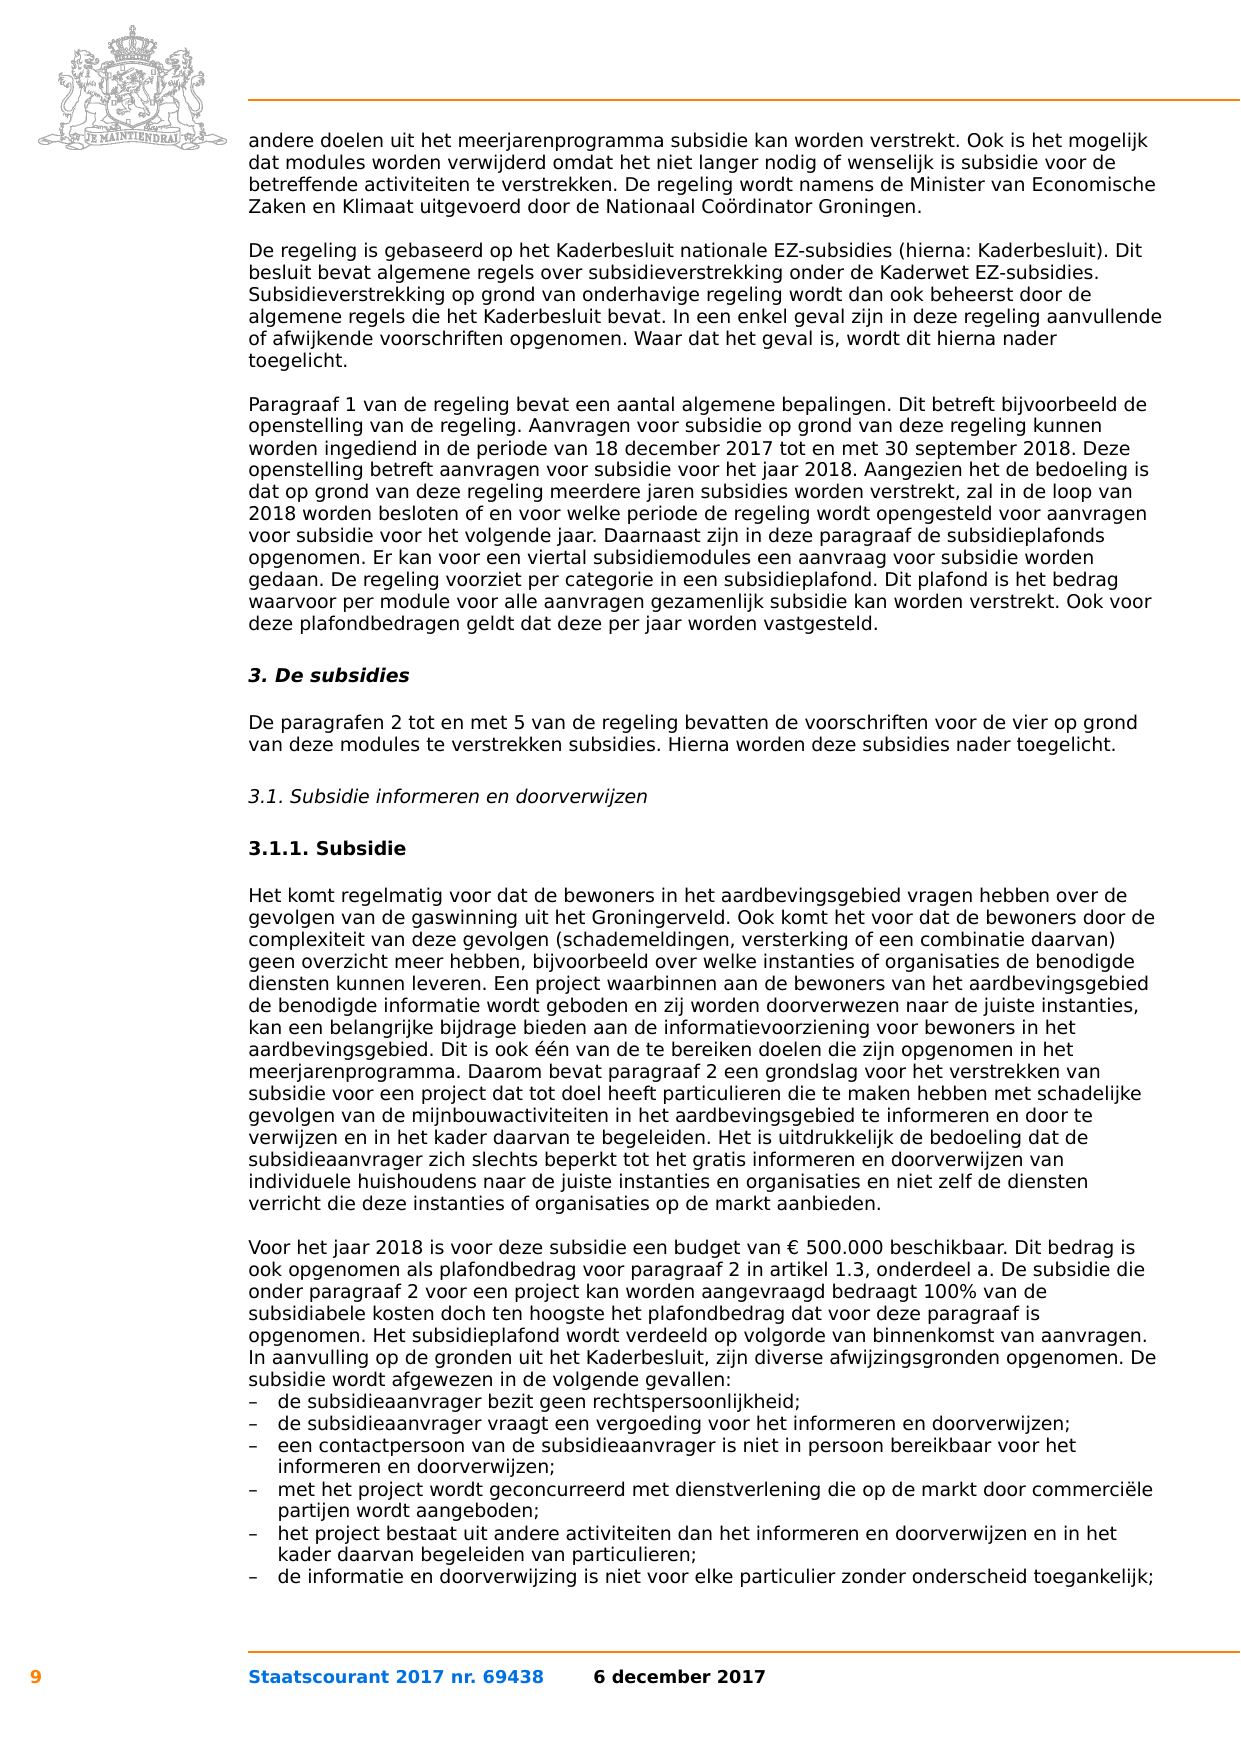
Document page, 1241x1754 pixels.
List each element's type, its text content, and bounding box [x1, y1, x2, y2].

subtitle 3.1.1. Subsidie [248, 838, 1163, 860]
text – een contactpersoon van de subsidieaanvrager is niet in persoon bereikbaar voor het informeren en doorverwijzen; [248, 1434, 1163, 1478]
text – het project bestaat uit andere activiteiten dan het informeren en doorverwijzen en in het kader daarvan begeleiden van particulieren; [248, 1522, 1163, 1566]
text Voor het jaar 2018 is voor deze subsidie een budget van € 500.000 beschikbaar. Dit bedrag is ook opgenomen als plafondbedrag voor paragraaf 2 in artikel 1.3, onderdeel a. De subsidie die onder paragraaf 2 voor een project kan worden aangevraagd bedraagt 100% van de subsidiabele kosten doch ten hoogste het plafondbedrag dat voor deze paragraaf is opgenomen. Het subsidieplafond wordt verdeeld op volgorde van binnenkomst van aanvragen. [248, 1237, 1163, 1347]
text De regeling is gebaseerd op het Kaderbesluit nationale EZ-subsidies (hierna: Kaderbesluit). Dit besluit bevat algemene regels over subsidieverstrekking onder de Kaderwet EZ-subsidies. Subsidieverstrekking op grond van onderhavige regeling wordt dan ook beheerst door de algemene regels die het Kaderbesluit bevat. In een enkel geval zijn in deze regeling aanvullende of afwijkende voorschriften opgenomen. Waar dat het geval is, wordt dit hierna nader toegelicht. [248, 240, 1163, 372]
text – de subsidieaanvrager bezit geen rechtspersoonlijkheid; [248, 1391, 1163, 1412]
text In aanvulling op de gronden uit het Kaderbesluit, zijn diverse afwijzingsgronden opgenomen. De subsidie wordt afgewezen in de volgende gevallen: [248, 1347, 1163, 1391]
text – de subsidieaanvrager vraagt een vergoeding voor het informeren en doorverwijzen; [248, 1412, 1163, 1434]
text – met het project wordt geconcurreerd met dienstverlening die op de markt door commerciële partijen wordt aangeboden; [248, 1478, 1163, 1522]
text Paragraaf 1 van de regeling bevat een aantal algemene bepalingen. Dit betreft bijvoorbeeld de openstelling van de regeling. Aanvragen voor subsidie op grond van deze regeling kunnen worden ingediend in de periode van 18 december 2017 tot en met 30 september 2018. Deze openstelling betreft aanvragen voor subsidie voor het jaar 2018. Aangezien het de bedoeling is dat op grond van deze regeling meerdere jaren subsidies worden verstrekt, zal in de loop van 2018 worden besloten of en voor welke periode de regeling wordt opengesteld voor aanvragen voor subsidie voor het volgende jaar. Daarnaast zijn in deze paragraaf de subsidieplafonds opgenomen. Er kan voor een viertal subsidiemodules een aanvraag voor subsidie worden gedaan. De regeling voorziet per categorie in een subsidieplafond. Dit plafond is het bedrag waarvoor per module voor alle aanvragen gezamenlijk subsidie kan worden verstrekt. Ook voor deze plafondbedragen geldt dat deze per jaar worden vastgesteld. [248, 393, 1163, 635]
text Het komt regelmatig voor dat de bewoners in het aardbevingsgebied vragen hebben over de gevolgen van de gaswinning uit het Groningerveld. Ook komt het voor dat de bewoners door de complexiteit van deze gevolgen (schademeldingen, versterking of een combinatie daarvan) geen overzicht meer hebben, bijvoorbeeld over welke instanties of organisaties de benodigde diensten kunnen leveren. Een project waarbinnen aan de bewoners van het aardbevingsgebied de benodigde informatie wordt geboden en zij worden doorverwezen naar de juiste instanties, kan een belangrijke bijdrage bieden aan de informatievoorziening voor bewoners in het aardbevingsgebied. Dit is ook één van de te bereiken doelen die zijn opgenomen in het meerjarenprogramma. Daarom bevat paragraaf 2 een grondslag voor het verstrekken van subsidie voor een project dat tot doel heeft particulieren die te maken hebben met schadelijke gevolgen van de mijnbouwactiviteiten in het aardbevingsgebied te informeren en door te verwijzen en in het kader daarvan te begeleiden. Het is uitdrukkelijk de bedoeling dat de subsidieaanvrager zich slechts beperkt tot het gratis informeren en doorverwijzen van individuele huishoudens naar de juiste instanties en organisaties en niet zelf de diensten verricht die deze instanties of organisaties op de markt aanbieden. [248, 885, 1163, 1215]
text andere doelen uit het meerjarenprogramma subsidie kan worden verstrekt. Ook is het mogelijk dat modules worden verwijderd omdat het niet langer nodig of wenselijk is subsidie voor de betreffende activiteiten te verstrekken. De regeling wordt namens de Minister van Economische Zaken en Klimaat uitgevoerd door de Nationaal Coördinator Groningen. [248, 130, 1163, 218]
text De paragrafen 2 tot en met 5 van de regeling bevatten de voorschriften voor de vier op grond van deze modules te verstrekken subsidies. Hierna worden deze subsidies nader toegelicht. [248, 712, 1163, 756]
subtitle 3. De subsidies [248, 665, 1163, 687]
picture [38, 25, 227, 150]
text – de informatie en doorverwijzing is niet voor elke particulier zonder onderscheid toegankelijk; [248, 1566, 1163, 1588]
subtitle 3.1. Subsidie informeren en doorverwijzen [248, 786, 1163, 808]
